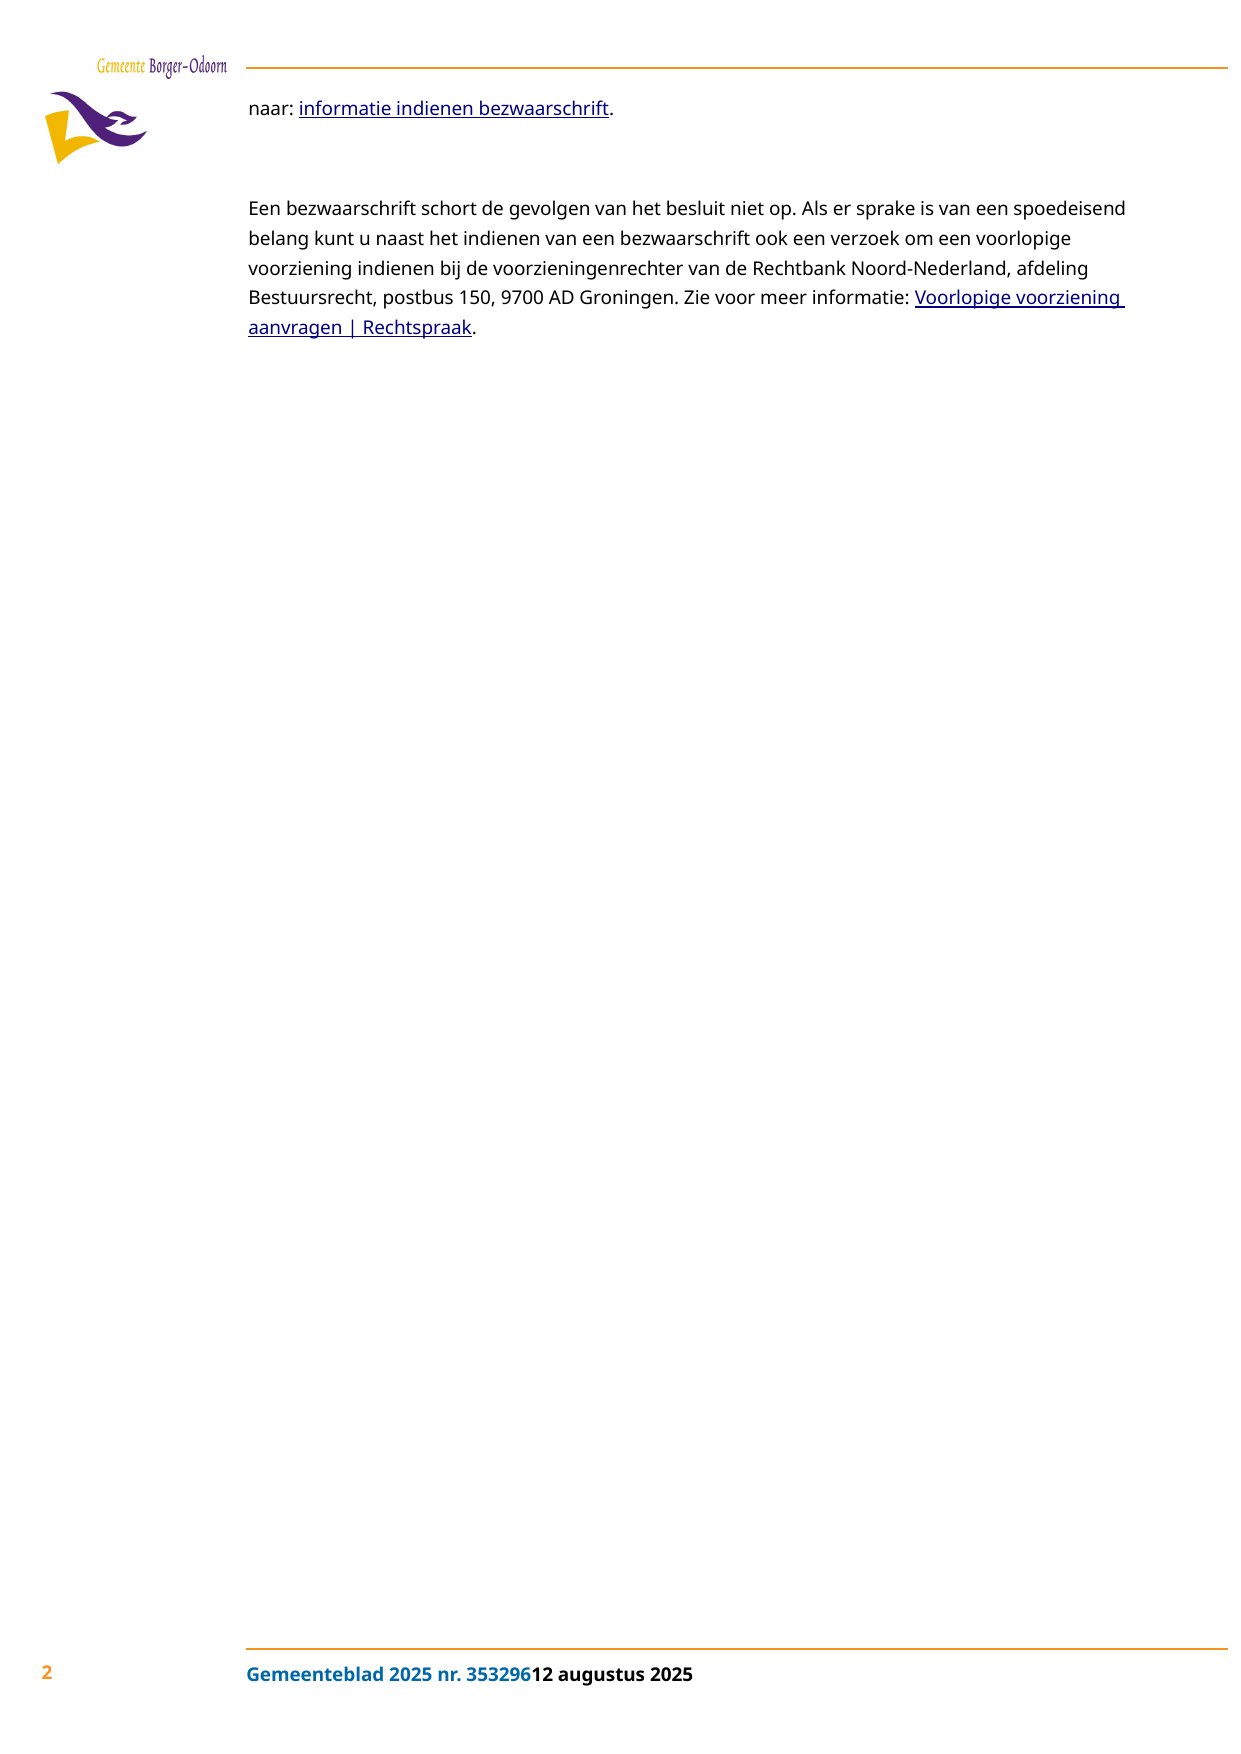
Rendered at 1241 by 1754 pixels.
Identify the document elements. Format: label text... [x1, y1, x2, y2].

picture [41, 47, 231, 172]
text Een bezwaarschrift schort de gevolgen van het besluit niet op. Als er sprake is van een spoedeisend belang kunt u naast het indienen van een bezwaarschrift ook een verzoek om een voorlopige voorziening indienen bij de voorzieningenrechter van de Rechtbank Noord-Nederland, afdeling Bestuursrecht, postbus 150, 9700 AD Groningen. Zie voor meer informatie: Voorlopige voorziening aanvragen | Rechtspraak. [248, 196, 1152, 340]
text naar: informatie indienen bezwaarschrift. [248, 95, 1152, 121]
